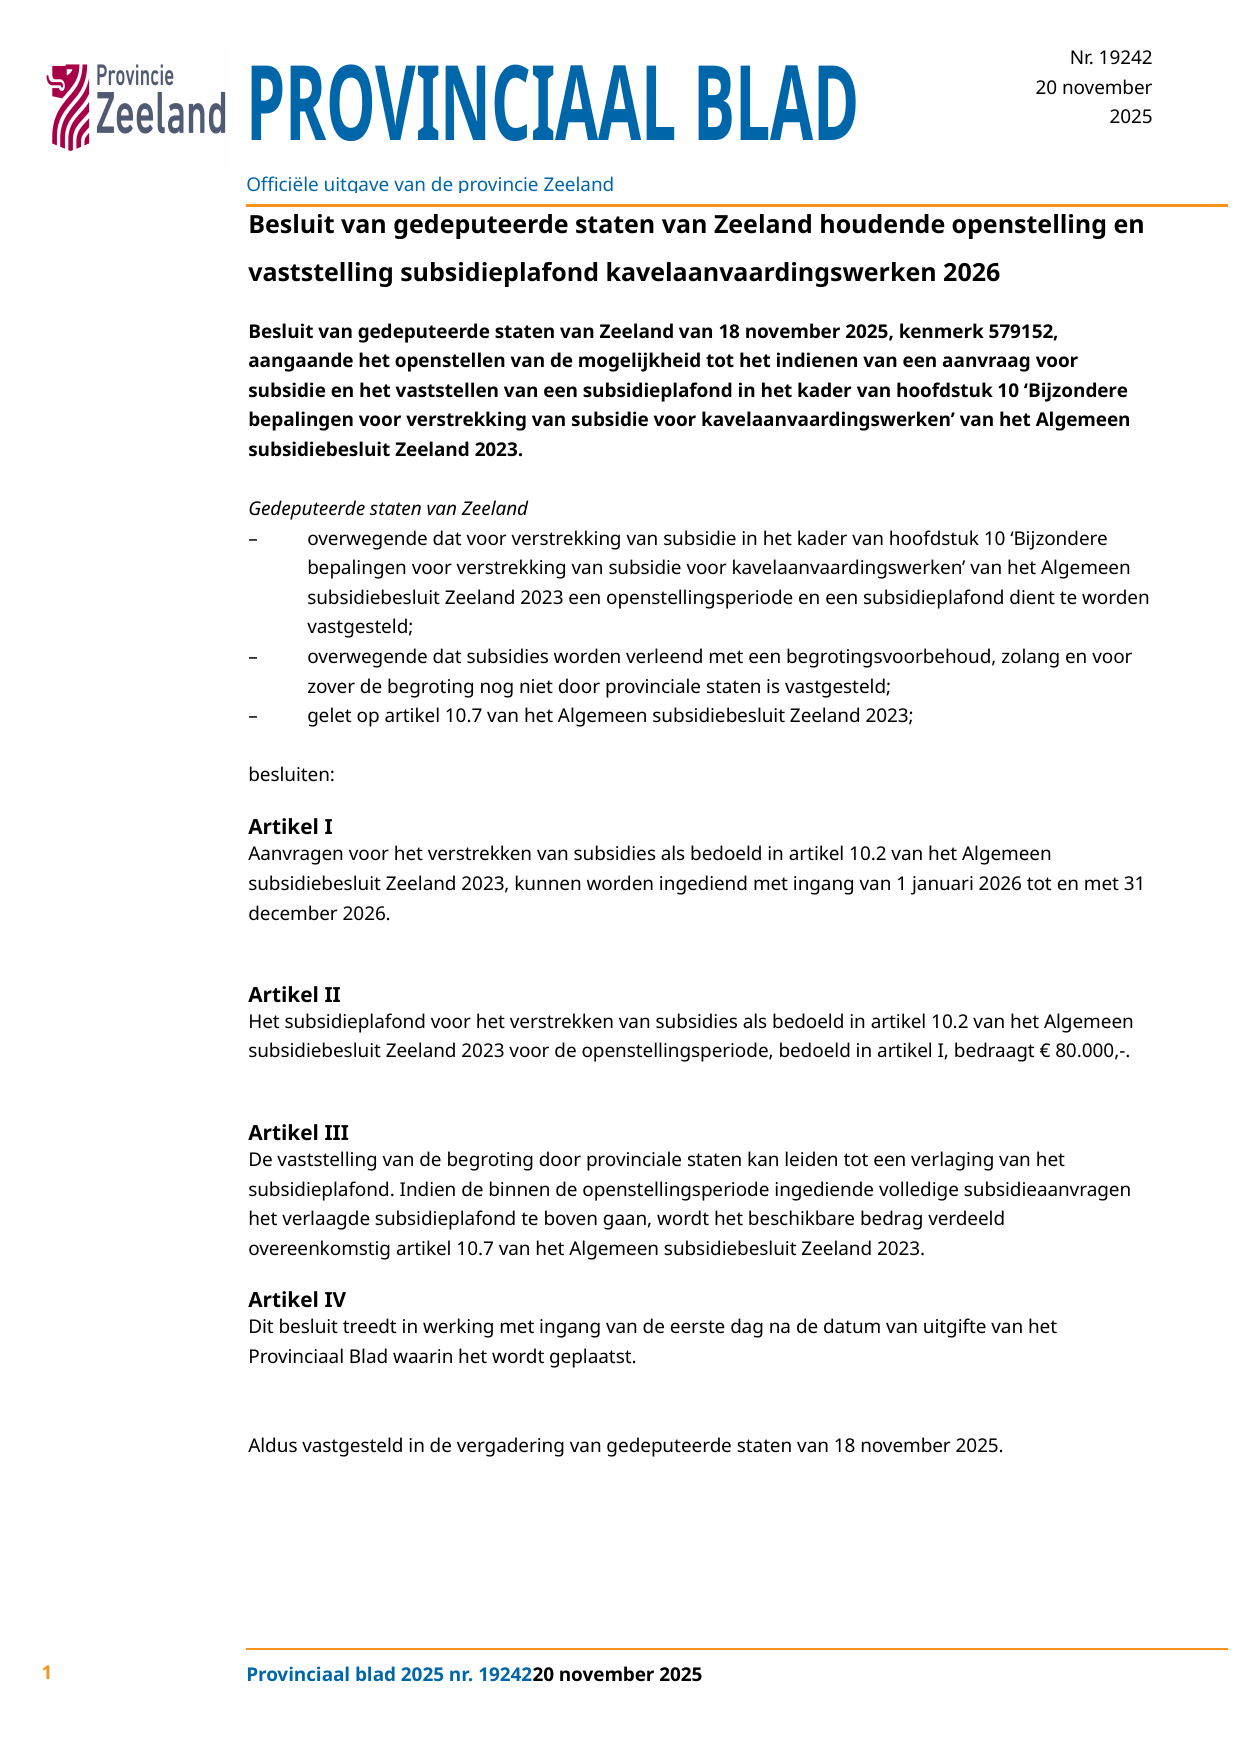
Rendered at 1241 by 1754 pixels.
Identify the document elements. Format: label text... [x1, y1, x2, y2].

text Gedeputeerde staten van Zeeland [248, 495, 1152, 521]
text Besluit van gedeputeerde staten van Zeeland houdende openstelling en vaststelling subsidieplafond kavelaanvaardingswerken 2026 [248, 207, 1152, 288]
list gelet op artikel 10.7 van het Algemeen subsidiebesluit Zeeland 2023; [248, 702, 1152, 728]
text Besluit van gedeputeerde staten van Zeeland van 18 november 2025, kenmerk 579152, aangaande het openstellen van de mogelijkheid tot het indienen van een aanvraag voor subsidie en het vaststellen van een subsidieplafond in het kader van hoofdstuk 10 ‘Bijzondere bepalingen voor verstrekking van subsidie voor kavelaanvaardingswerken’ van het Algemeen subsidiebesluit Zeeland 2023. [248, 318, 1152, 462]
text Artikel III [248, 1118, 1152, 1146]
text Artikel IV [248, 1285, 1152, 1314]
text Artikel I [248, 812, 1152, 841]
list overwegende dat voor verstrekking van subsidie in het kader van hoofdstuk 10 ‘Bijzondere bepalingen voor verstrekking van subsidie voor kavelaanvaardingswerken’ van het Algemeen subsidiebesluit Zeeland 2023 een openstellingsperiode en een subsidieplafond dient te worden vastgesteld; [248, 525, 1152, 639]
text Aldus vastgesteld in de vergadering van gedeputeerde staten van 18 november 2025. [248, 1432, 1152, 1458]
picture [41, 47, 231, 172]
text De vaststelling van de begroting door provinciale staten kan leiden tot een verlaging van het subsidieplafond. Indien de binnen de openstellingsperiode ingediende volledige subsidieaanvragen het verlaagde subsidieplafond te boven gaan, wordt het beschikbare bedrag verdeeld overeenkomstig artikel 10.7 van het Algemeen subsidiebesluit Zeeland 2023. [248, 1146, 1152, 1261]
text besluiten: [248, 762, 1152, 787]
text Dit besluit treedt in werking met ingang van de eerste dag na de datum van uitgifte van het Provinciaal Blad waarin het wordt geplaatst. [248, 1314, 1152, 1369]
text Artikel II [248, 980, 1152, 1008]
text Aanvragen voor het verstrekken van subsidies als bedoeld in artikel 10.2 van het Algemeen subsidiebesluit Zeeland 2023, kunnen worden ingediend met ingang van 1 januari 2026 tot en met 31 december 2026. [248, 841, 1152, 925]
text Het subsidieplafond voor het verstrekken van subsidies als bedoeld in artikel 10.2 van het Algemeen subsidiebesluit Zeeland 2023 voor de openstellingsperiode, bedoeld in artikel I, bedraagt € 80.000,-. [248, 1008, 1152, 1063]
list overwegende dat subsidies worden verleend met een begrotingsvoorbehoud, zolang en voor zover de begroting nog niet door provinciale staten is vastgesteld; [248, 643, 1152, 699]
